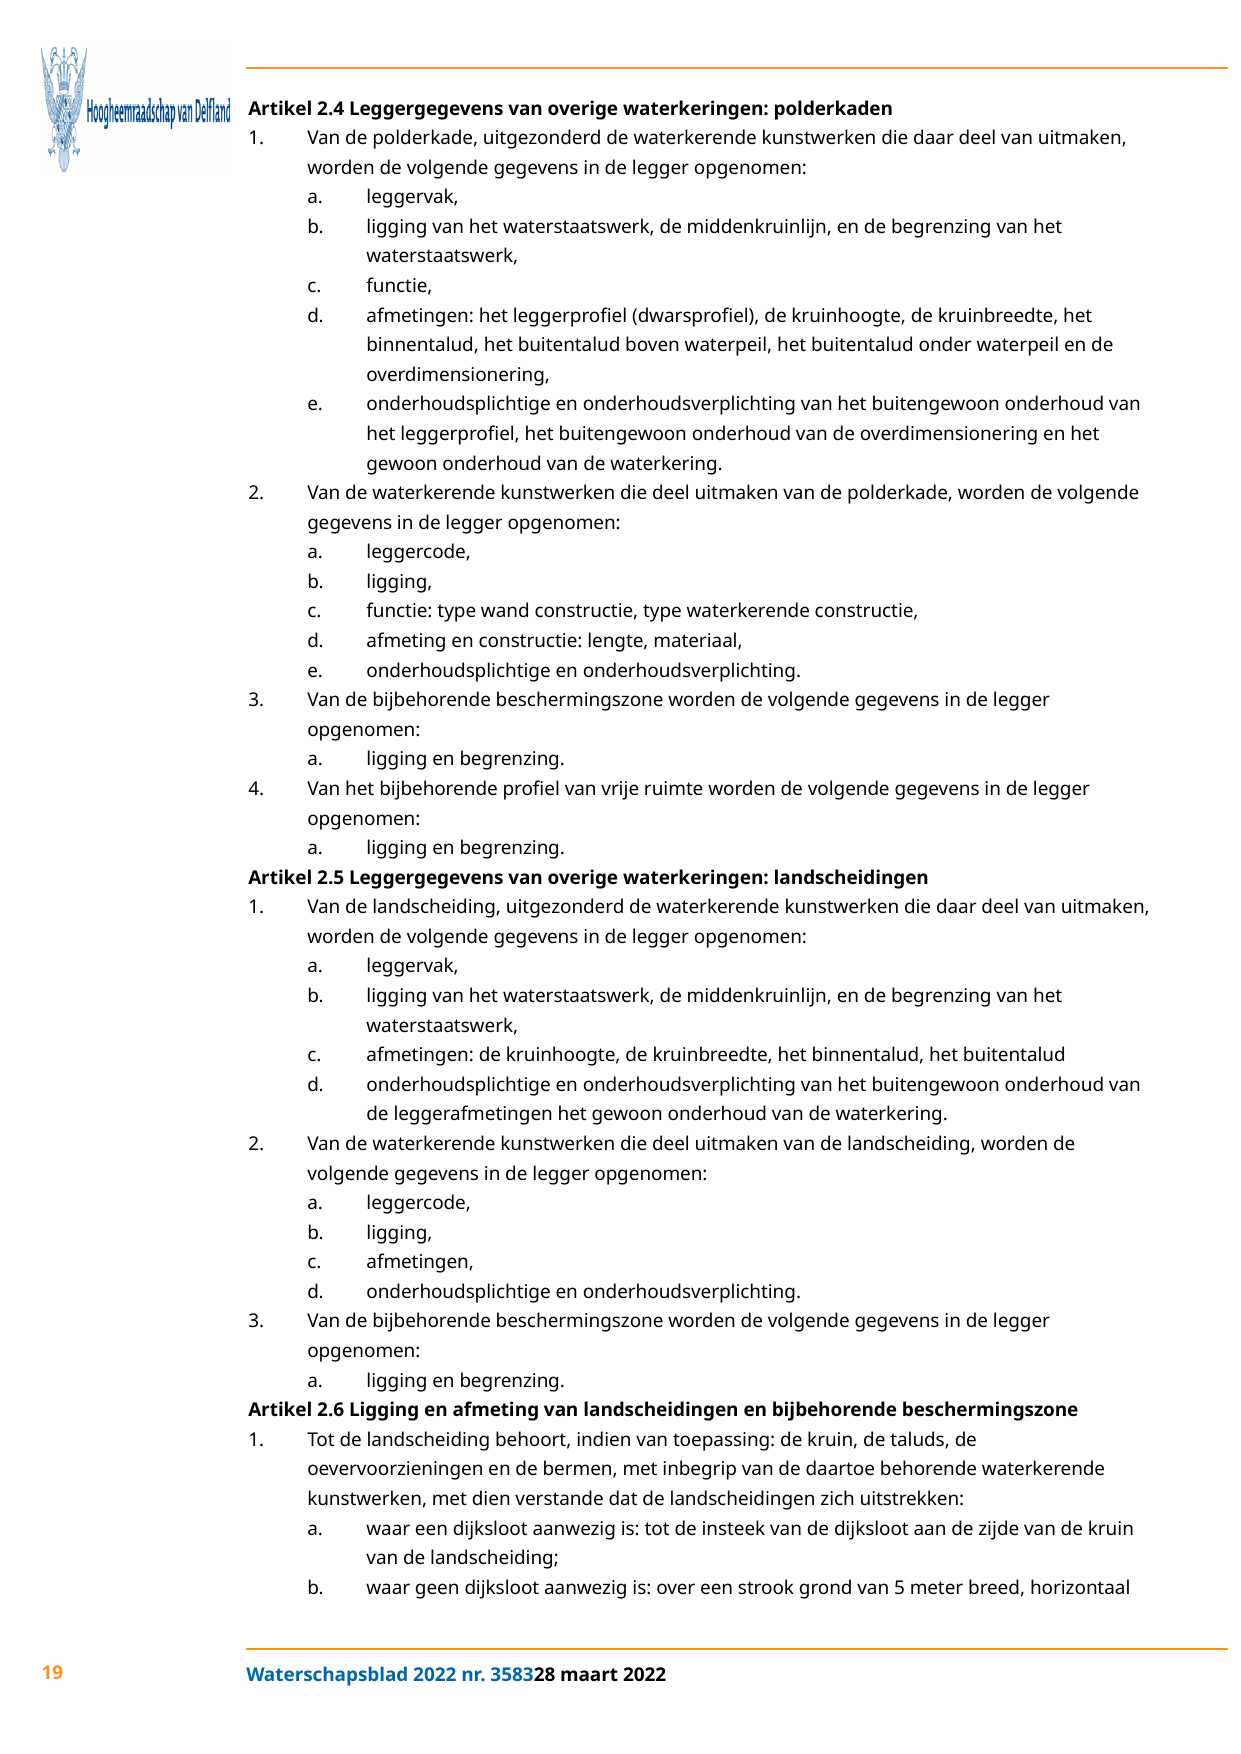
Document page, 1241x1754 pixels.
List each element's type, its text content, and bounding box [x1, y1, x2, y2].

list waar geen dijksloot aanwezig is: over een strook grond van 5 meter breed, horizontaal [307, 1574, 1152, 1600]
list ligging en begrenzing. [307, 746, 1152, 771]
list ligging, [307, 1219, 1152, 1245]
list functie, [307, 272, 1152, 298]
list leggercode, [307, 538, 1152, 564]
list onderhoudsplichtige en onderhoudsverplichting van het buitengewoon onderhoud van de leggerafmetingen het gewoon onderhoud van de waterkering. [307, 1071, 1152, 1126]
list Van de bijbehorende beschermingszone worden de volgende gegevens in de legger opgenomen: [248, 1308, 1152, 1363]
list onderhoudsplichtige en onderhoudsverplichting van het buitengewoon onderhoud van het leggerprofiel, het buitengewoon onderhoud van de overdimensionering en het gewoon onderhoud van de waterkering. [307, 391, 1152, 476]
list afmetingen, [307, 1248, 1152, 1274]
list Van de waterkerende kunstwerken die deel uitmaken van de landscheiding, worden de volgende gegevens in de legger opgenomen: [248, 1130, 1152, 1186]
list Van het bijbehorende profiel van vrije ruimte worden de volgende gegevens in de legger opgenomen: [248, 775, 1152, 831]
list ligging van het waterstaatswerk, de middenkruinlijn, en de begrenzing van het waterstaatswerk, [307, 982, 1152, 1038]
list afmetingen: het leggerprofiel (dwarsprofiel), de kruinhoogte, de kruinbreedte, het binnentalud, het buitentalud boven waterpeil, het buitentalud onder waterpeil en de overdimensionering, [307, 302, 1152, 387]
list functie: type wand constructie, type waterkerende constructie, [307, 598, 1152, 623]
list afmeting en constructie: lengte, materiaal, [307, 627, 1152, 653]
list afmetingen: de kruinhoogte, de kruinbreedte, het binnentalud, het buitentalud [307, 1041, 1152, 1067]
list Van de landscheiding, uitgezonderd de waterkerende kunstwerken die daar deel van uitmaken, worden de volgende gegevens in de legger opgenomen: [248, 893, 1152, 949]
list Van de polderkade, uitgezonderd de waterkerende kunstwerken die daar deel van uitmaken, worden de volgende gegevens in de legger opgenomen: [248, 124, 1152, 180]
list ligging, [307, 568, 1152, 594]
list Van de bijbehorende beschermingszone worden de volgende gegevens in de legger opgenomen: [248, 686, 1152, 742]
list ligging en begrenzing. [307, 834, 1152, 860]
list Tot de landscheiding behoort, indien van toepassing: de kruin, de taluds, de oevervoorzieningen en de bermen, met inbegrip van de daartoe behorende waterkerende kunstwerken, met dien verstande dat de landscheidingen zich uitstrekken: [248, 1426, 1152, 1511]
list ligging en begrenzing. [307, 1367, 1152, 1393]
text Artikel 2.4 Leggergegevens van overige waterkeringen: polderkaden [248, 95, 1152, 121]
list onderhoudsplichtige en onderhoudsverplichting. [307, 1278, 1152, 1304]
list leggervak, [307, 183, 1152, 209]
text Artikel 2.5 Leggergegevens van overige waterkeringen: landscheidingen [248, 864, 1152, 890]
list leggervak, [307, 953, 1152, 978]
picture [41, 47, 231, 172]
list Van de waterkerende kunstwerken die deel uitmaken van de polderkade, worden de volgende gegevens in de legger opgenomen: [248, 479, 1152, 535]
list waar een dijksloot aanwezig is: tot de insteek van de dijksloot aan de zijde van de kruin van de landscheiding; [307, 1515, 1152, 1570]
list onderhoudsplichtige en onderhoudsverplichting. [307, 657, 1152, 683]
text Artikel 2.6 Ligging en afmeting van landscheidingen en bijbehorende beschermingszone [248, 1396, 1152, 1422]
list ligging van het waterstaatswerk, de middenkruinlijn, en de begrenzing van het waterstaatswerk, [307, 213, 1152, 268]
list leggercode, [307, 1189, 1152, 1215]
